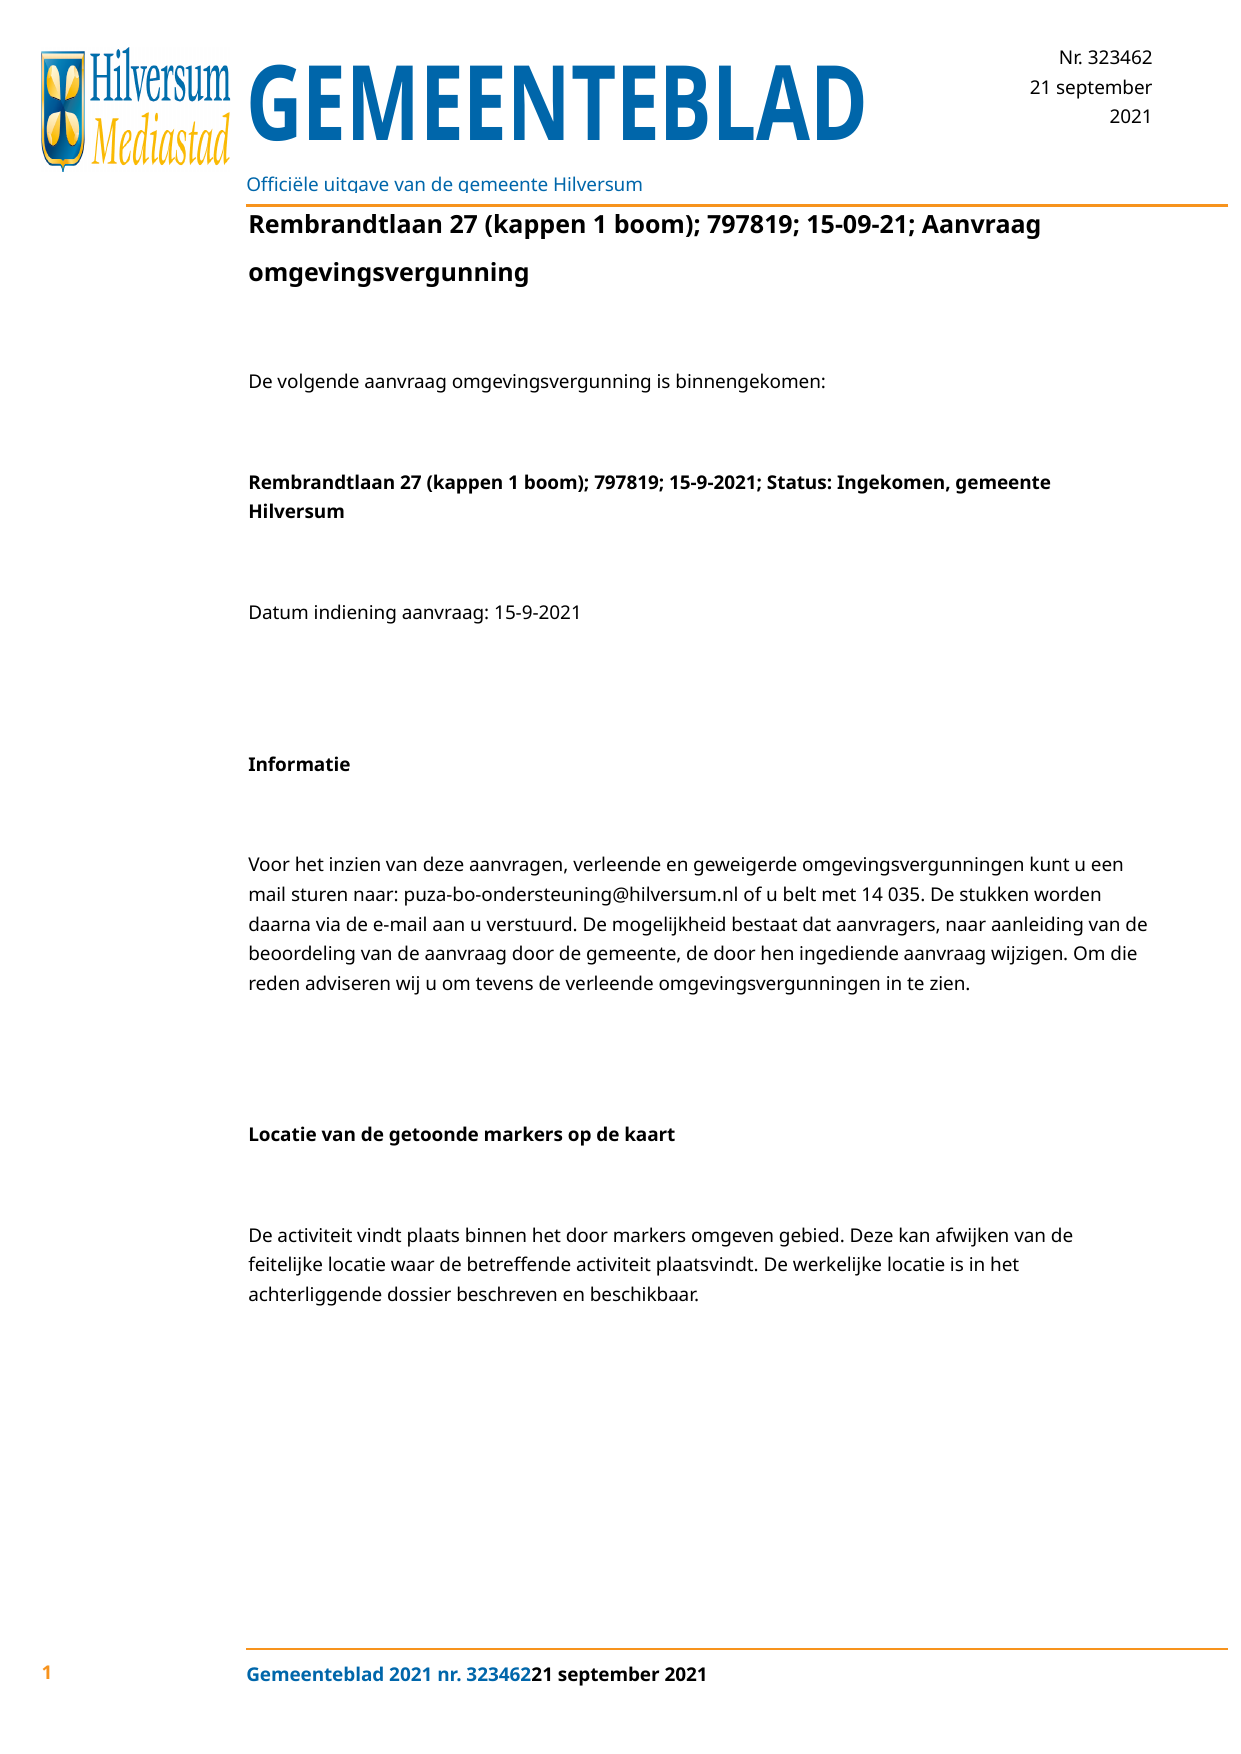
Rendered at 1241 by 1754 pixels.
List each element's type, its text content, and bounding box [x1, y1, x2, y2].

text Rembrandtlaan 27 (kappen 1 boom); 797819; 15-9-2021; Status: Ingekomen, gemeente Hilversum [248, 469, 1152, 524]
text Locatie van de getoonde markers op de kaart [248, 1121, 1152, 1147]
text Rembrandtlaan 27 (kappen 1 boom); 797819; 15-09-21; Aanvraag omgevingsvergunning [248, 207, 1152, 288]
text De volgende aanvraag omgevingsvergunning is binnengekomen: [248, 368, 1152, 394]
text De activiteit vindt plaats binnen het door markers omgeven gebied. Deze kan afwijken van de feitelijke locatie waar de betreffende activiteit plaatsvindt. De werkelijke locatie is in het achterliggende dossier beschreven en beschikbaar. [248, 1222, 1152, 1307]
text Datum indiening aanvraag: 15-9-2021 [248, 599, 1152, 625]
text Voor het inzien van deze aanvragen, verleende en geweigerde omgevingsvergunningen kunt u een mail sturen naar: puza-bo-ondersteuning@hilversum.nl of u belt met 14 035. De stukken worden daarna via de e-mail aan u verstuurd. De mogelijkheid bestaat dat aanvragers, naar aanleiding van de beoordeling van de aanvraag door de gemeente, de door hen ingediende aanvraag wijzigen. Om die reden adviseren wij u om tevens de verleende omgevingsvergunningen in te zien. [248, 852, 1152, 996]
text Informatie [248, 751, 1152, 777]
picture [41, 47, 231, 172]
